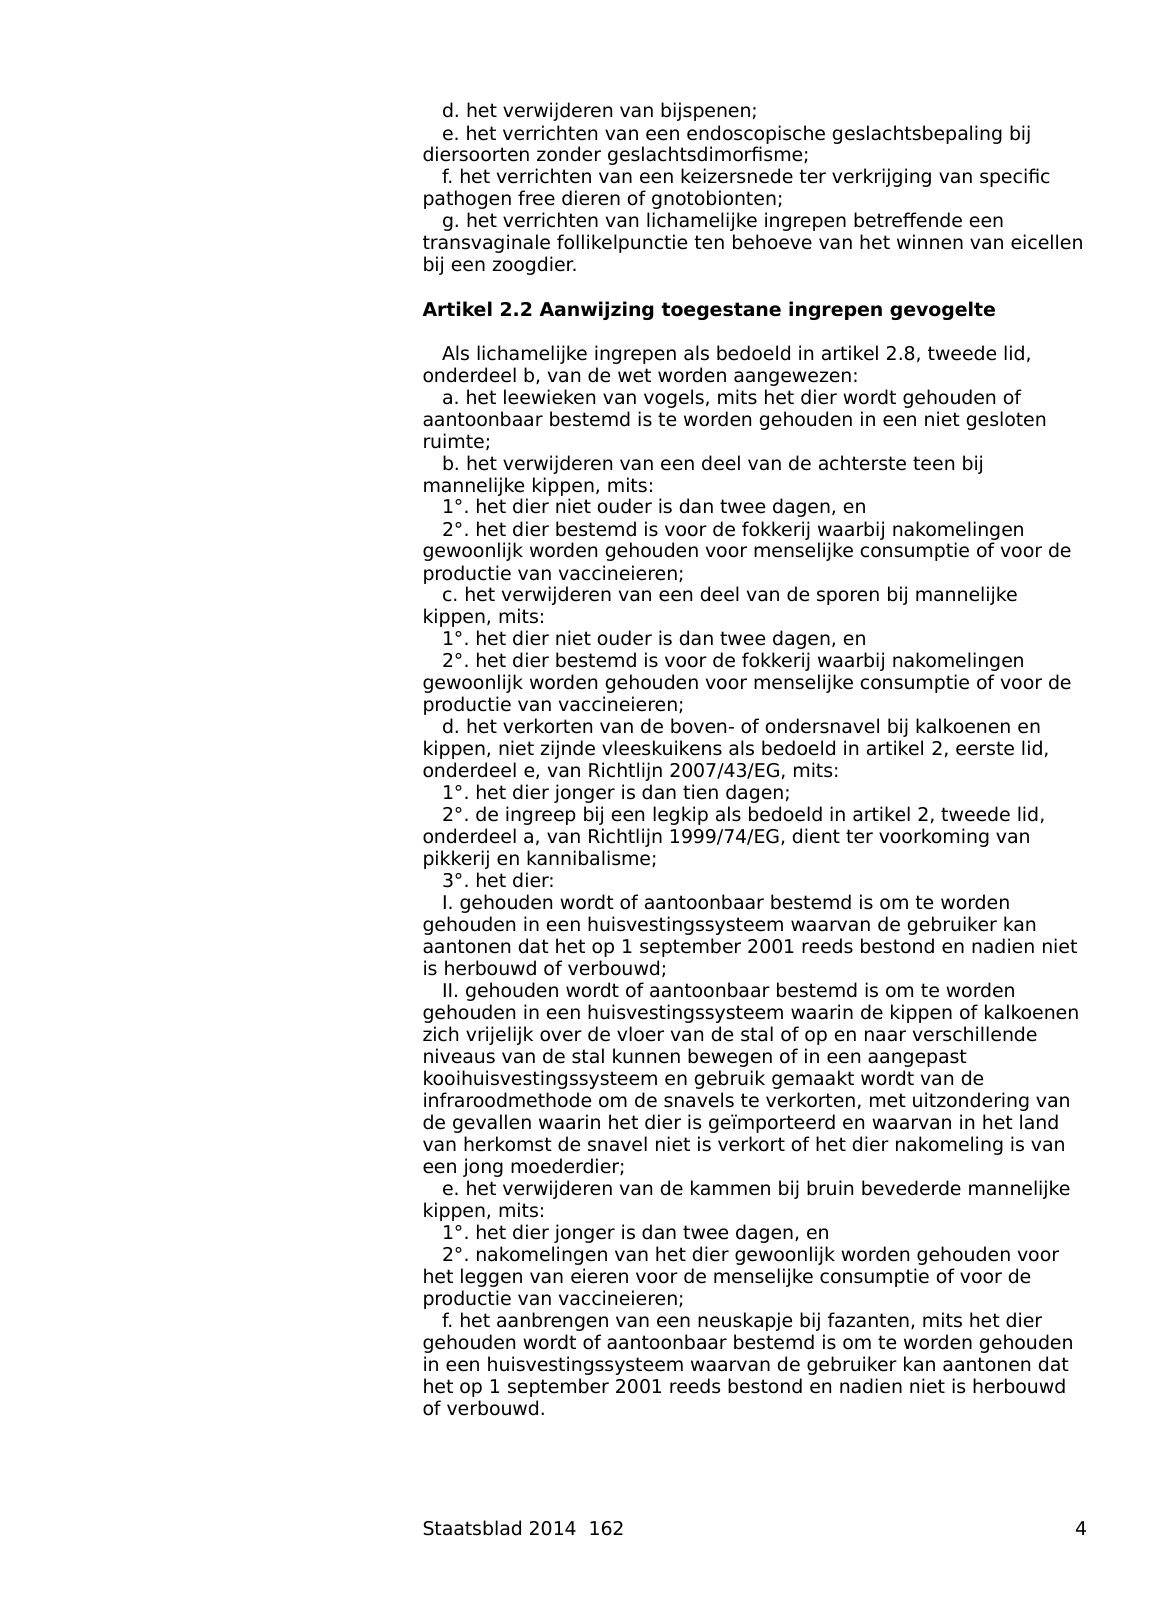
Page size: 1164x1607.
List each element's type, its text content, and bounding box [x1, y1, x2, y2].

text 1°. het dier jonger is dan twee dagen, en [422, 1222, 1087, 1244]
text c. het verwijderen van een deel van de sporen bij mannelijke kippen, mits: [422, 584, 1087, 628]
text 1°. het dier niet ouder is dan twee dagen, en [422, 628, 1087, 650]
text 1°. het dier jonger is dan tien dagen; [422, 782, 1087, 804]
text e. het verrichten van een endoscopische geslachtsbepaling bij diersoorten zonder geslachtsdimorfisme; [422, 122, 1087, 166]
text 2°. het dier bestemd is voor de fokkerij waarbij nakomelingen gewoonlijk worden gehouden voor menselijke consumptie of voor de productie van vaccineieren; [422, 650, 1087, 716]
text g. het verrichten van lichamelijke ingrepen betreffende een transvaginale follikelpunctie ten behoeve van het winnen van eicellen bij een zoogdier. [422, 210, 1087, 276]
text 3°. het dier: [422, 870, 1087, 892]
text 2°. nakomelingen van het dier gewoonlijk worden gehouden voor het leggen van eieren voor de menselijke consumptie of voor de productie van vaccineieren; [422, 1244, 1087, 1310]
text 2°. de ingreep bij een legkip als bedoeld in artikel 2, tweede lid, onderdeel a, van Richtlijn 1999/74/EG, dient ter voorkoming van pikkerij en kannibalisme; [422, 804, 1087, 870]
text f. het verrichten van een keizersnede ter verkrijging van specific pathogen free dieren of gnotobionten; [422, 166, 1087, 210]
text b. het verwijderen van een deel van de achterste teen bij mannelijke kippen, mits: [422, 452, 1087, 496]
text e. het verwijderen van de kammen bij bruin bevederde mannelijke kippen, mits: [422, 1178, 1087, 1222]
subtitle Artikel 2.2 Aanwijzing toegestane ingrepen gevogelte [422, 298, 1087, 320]
text 1°. het dier niet ouder is dan twee dagen, en [422, 496, 1087, 518]
text a. het leewieken van vogels, mits het dier wordt gehouden of aantoonbaar bestemd is te worden gehouden in een niet gesloten ruimte; [422, 387, 1087, 452]
text I. gehouden wordt of aantoonbaar bestemd is om te worden gehouden in een huisvestingssysteem waarvan de gebruiker kan aantonen dat het op 1 september 2001 reeds bestond en nadien niet is herbouwd of verbouwd; [422, 892, 1087, 980]
text d. het verwijderen van bijspenen; [422, 100, 1087, 122]
text f. het aanbrengen van een neuskapje bij fazanten, mits het dier gehouden wordt of aantoonbaar bestemd is om te worden gehouden in een huisvestingssysteem waarvan de gebruiker kan aantonen dat het op 1 september 2001 reeds bestond en nadien niet is herbouwd of verbouwd. [422, 1310, 1087, 1419]
text d. het verkorten van de boven- of ondersnavel bij kalkoenen en kippen, niet zijnde vleeskuikens als bedoeld in artikel 2, eerste lid, onderdeel e, van Richtlijn 2007/43/EG, mits: [422, 716, 1087, 782]
text II. gehouden wordt of aantoonbaar bestemd is om te worden gehouden in een huisvestingssysteem waarin de kippen of kalkoenen zich vrijelijk over de vloer van de stal of op en naar verschillende niveaus van de stal kunnen bewegen of in een aangepast kooihuisvestingssysteem en gebruik gemaakt wordt van de infraroodmethode om de snavels te verkorten, met uitzondering van de gevallen waarin het dier is geïmporteerd en waarvan in het land van herkomst de snavel niet is verkort of het dier nakomeling is van een jong moederdier; [422, 980, 1087, 1178]
text 2°. het dier bestemd is voor de fokkerij waarbij nakomelingen gewoonlijk worden gehouden voor menselijke consumptie of voor de productie van vaccineieren; [422, 518, 1087, 584]
text Als lichamelijke ingrepen als bedoeld in artikel 2.8, tweede lid, onderdeel b, van de wet worden aangewezen: [422, 343, 1087, 387]
